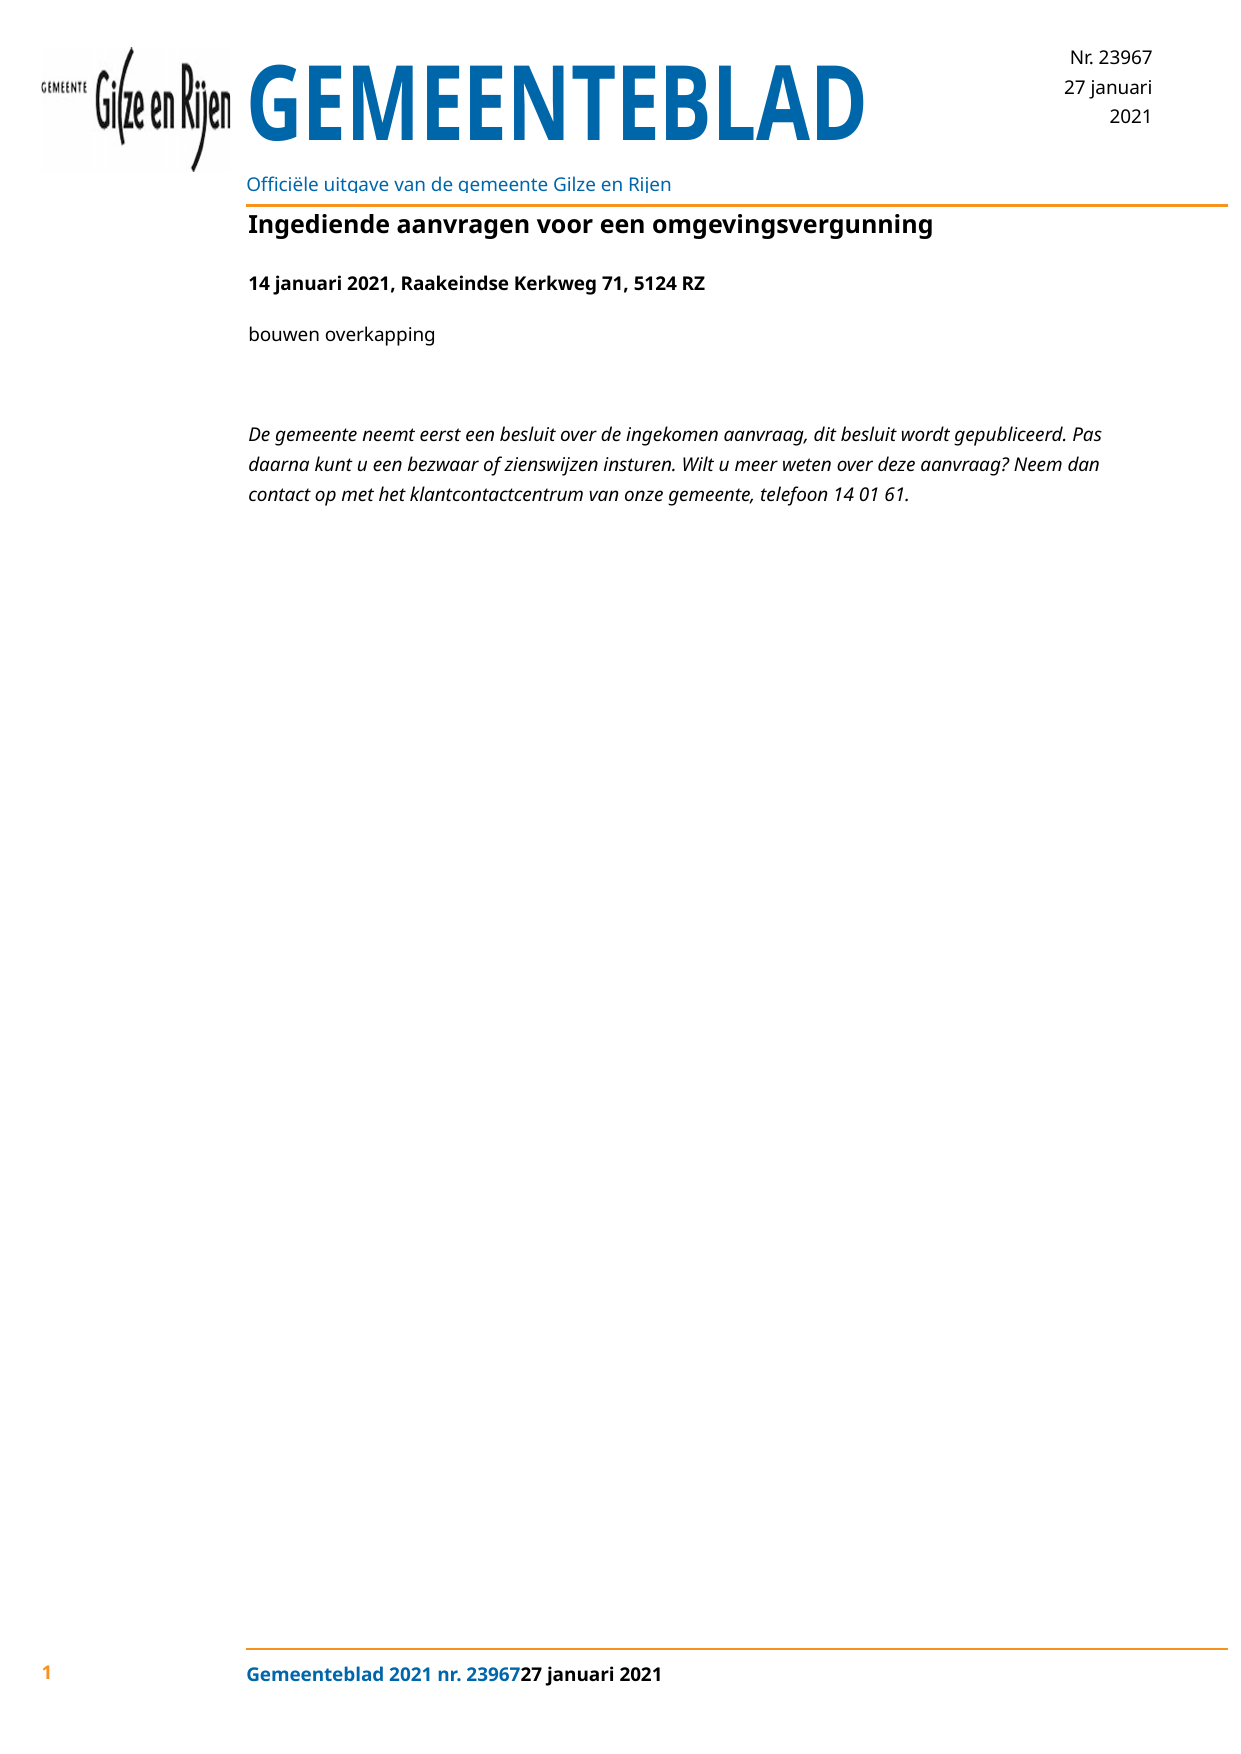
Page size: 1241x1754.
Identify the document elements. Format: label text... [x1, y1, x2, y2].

text bouwen overkapping [248, 321, 1152, 346]
text De gemeente neemt eerst een besluit over de ingekomen aanvraag, dit besluit wordt gepubliceerd. Pas daarna kunt u een bezwaar of zienswijzen insturen. Wilt u meer weten over deze aanvraag? Neem dan contact op met het klantcontactcentrum van onze gemeente, telefoon 14 01 61. [248, 422, 1152, 506]
picture [41, 47, 231, 172]
text Ingediende aanvragen voor een omgevingsvergunning [248, 207, 1152, 241]
text 14 januari 2021, Raakeindse Kerkweg 71, 5124 RZ [248, 270, 1152, 296]
